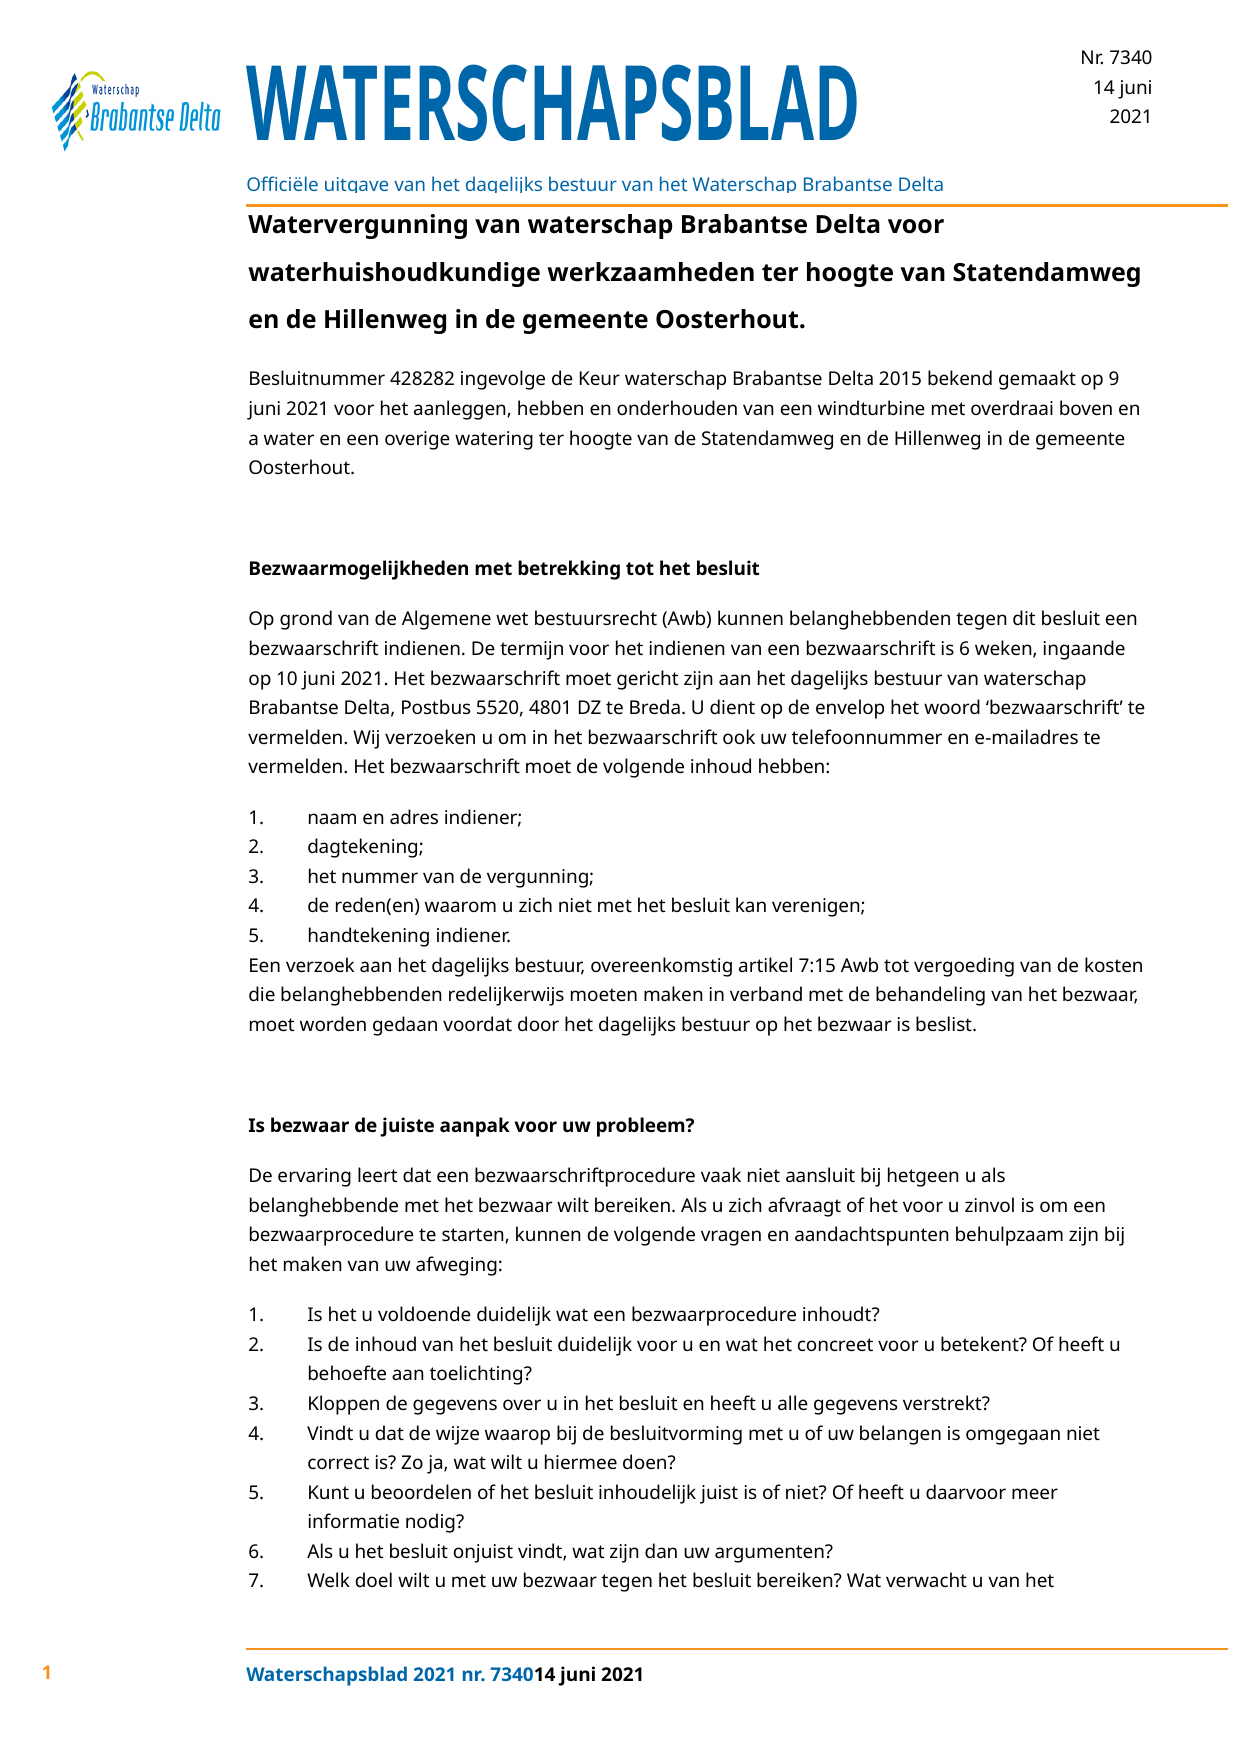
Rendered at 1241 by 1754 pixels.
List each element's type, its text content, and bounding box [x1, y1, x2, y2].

list Als u het besluit onjuist vindt, wat zijn dan uw argumenten? [248, 1538, 1152, 1564]
text Op grond van de Algemene wet bestuursrecht (Awb) kunnen belanghebbenden tegen dit besluit een bezwaarschrift indienen. De termijn voor het indienen van een bezwaarschrift is 6 weken, ingaande op 10 juni 2021. Het bezwaarschrift moet gericht zijn aan het dagelijks bestuur van waterschap Brabantse Delta, Postbus 5520, 4801 DZ te Breda. U dient op de envelop het woord ‘bezwaarschrift’ te vermelden. Wij verzoeken u om in het bezwaarschrift ook uw telefoonnummer en e‑mailadres te vermelden. Het bezwaarschrift moet de volgende inhoud hebben: [248, 606, 1152, 779]
text Een verzoek aan het dagelijks bestuur, overeenkomstig artikel 7:15 Awb tot vergoeding van de kosten die belanghebbenden redelijkerwijs moeten maken in verband met de behandeling van het bezwaar, moet worden gedaan voordat door het dagelijks bestuur op het bezwaar is beslist. [248, 952, 1152, 1037]
text Bezwaarmogelijkheden met betrekking tot het besluit [248, 555, 1152, 581]
list Vindt u dat de wijze waarop bij de besluitvorming met u of uw belangen is omgegaan niet correct is? Zo ja, wat wilt u hiermee doen? [248, 1420, 1152, 1475]
text Besluitnummer 428282 ingevolge de Keur waterschap Brabantse Delta 2015 bekend gemaakt op 9 juni 2021 voor het aanleggen, hebben en onderhouden van een windturbine met overdraai boven en a water en een overige watering ter hoogte van de Statendamweg en de Hillenweg in de gemeente Oosterhout. [248, 366, 1152, 480]
list Welk doel wilt u met uw bezwaar tegen het besluit bereiken? Wat verwacht u van het [248, 1568, 1152, 1593]
text Is bezwaar de juiste aanpak voor uw probleem? [248, 1112, 1152, 1137]
list het nummer van de vergunning; [248, 863, 1152, 889]
list dagtekening; [248, 833, 1152, 859]
list Is de inhoud van het besluit duidelijk voor u en wat het concreet voor u betekent? Of heeft u behoefte aan toelichting? [248, 1331, 1152, 1386]
list Is het u voldoende duidelijk wat een bezwaarprocedure inhoudt? [248, 1301, 1152, 1327]
list de reden(en) waarom u zich niet met het besluit kan verenigen; [248, 893, 1152, 918]
list handtekening indiener. [248, 922, 1152, 948]
list Kunt u beoordelen of het besluit inhoudelijk juist is of niet? Of heeft u daarvoor meer informatie nodig? [248, 1479, 1152, 1534]
list Kloppen de gegevens over u in het besluit en heeft u alle gegevens verstrekt? [248, 1390, 1152, 1416]
text De ervaring leert dat een bezwaarschriftprocedure vaak niet aansluit bij hetgeen u als belanghebbende met het bezwaar wilt bereiken. Als u zich afvraagt of het voor u zinvol is om een bezwaarprocedure te starten, kunnen de volgende vragen en aandachtspunten behulpzaam zijn bij het maken van uw afweging: [248, 1162, 1152, 1277]
picture [41, 47, 231, 172]
text Watervergunning van waterschap Brabantse Delta voor waterhuishoudkundige werkzaamheden ter hoogte van Statendamweg en de Hillenweg in de gemeente Oosterhout. [248, 207, 1152, 336]
list naam en adres indiener; [248, 804, 1152, 829]
